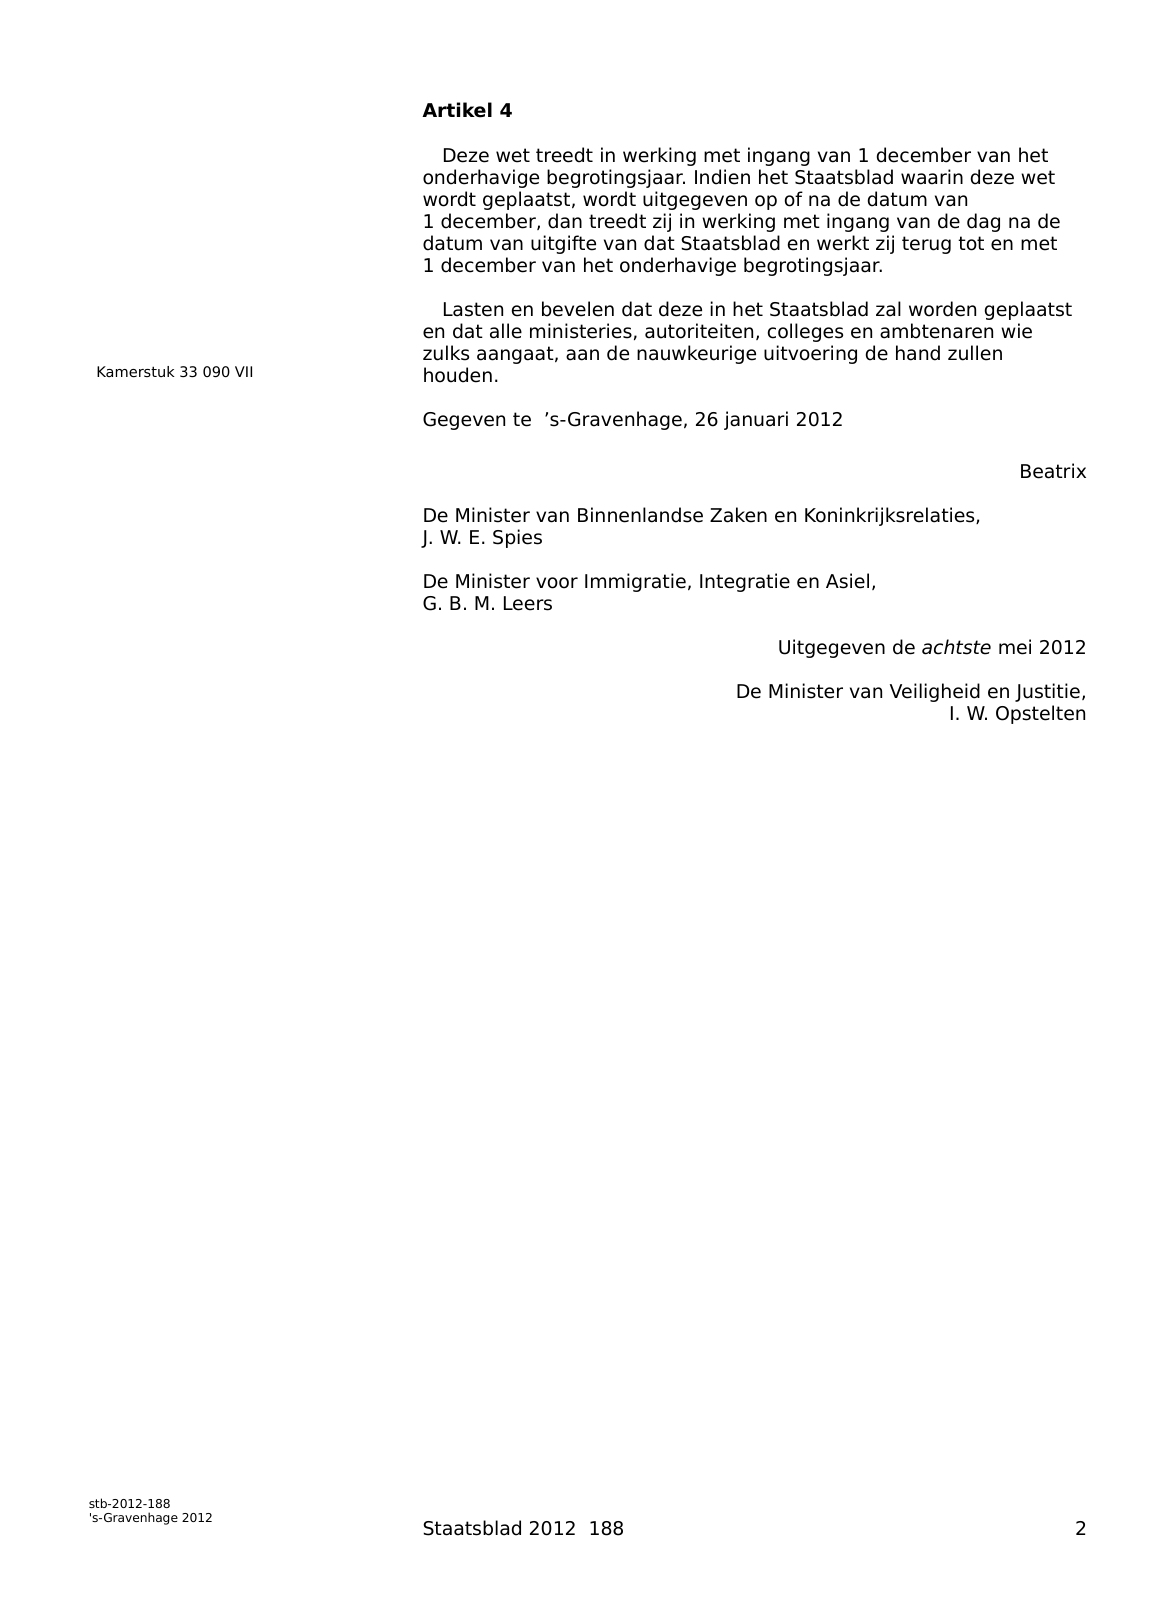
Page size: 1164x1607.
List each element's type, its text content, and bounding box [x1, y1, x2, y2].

text De Minister van Binnenlandse Zaken en Koninkrijksrelaties, J. W. E. Spies [422, 505, 1087, 549]
text Kamerstuk 33 090 VII [77, 363, 396, 381]
text 's-Gravenhage 2012 [88, 1511, 323, 1525]
text stb-2012-188 [88, 1497, 323, 1511]
text Gegeven te ’s-Gravenhage, 26 januari 2012 [422, 409, 1087, 431]
text Uitgegeven de achtste mei 2012 [422, 637, 1087, 659]
text De Minister van Veiligheid en Justitie, I. W. Opstelten [422, 681, 1087, 725]
subtitle Artikel 4 [422, 100, 1087, 122]
text Lasten en bevelen dat deze in het Staatsblad zal worden geplaatst en dat alle ministeries, autoriteiten, colleges en ambtenaren wie zulks aangaat, aan de nauwkeurige uitvoering de hand zullen houden. [422, 299, 1087, 387]
text Beatrix [422, 461, 1087, 483]
text Deze wet treedt in werking met ingang van 1 december van het onderhavige begrotingsjaar. Indien het Staatsblad waarin deze wet wordt geplaatst, wordt uitgegeven op of na de datum van 1 december, dan treedt zij in werking met ingang van de dag na de datum van uitgifte van dat Staatsblad en werkt zij terug tot en met 1 december van het onderhavige begrotingsjaar. [422, 144, 1087, 276]
text De Minister voor Immigratie, Integratie en Asiel, G. B. M. Leers [422, 571, 1087, 615]
